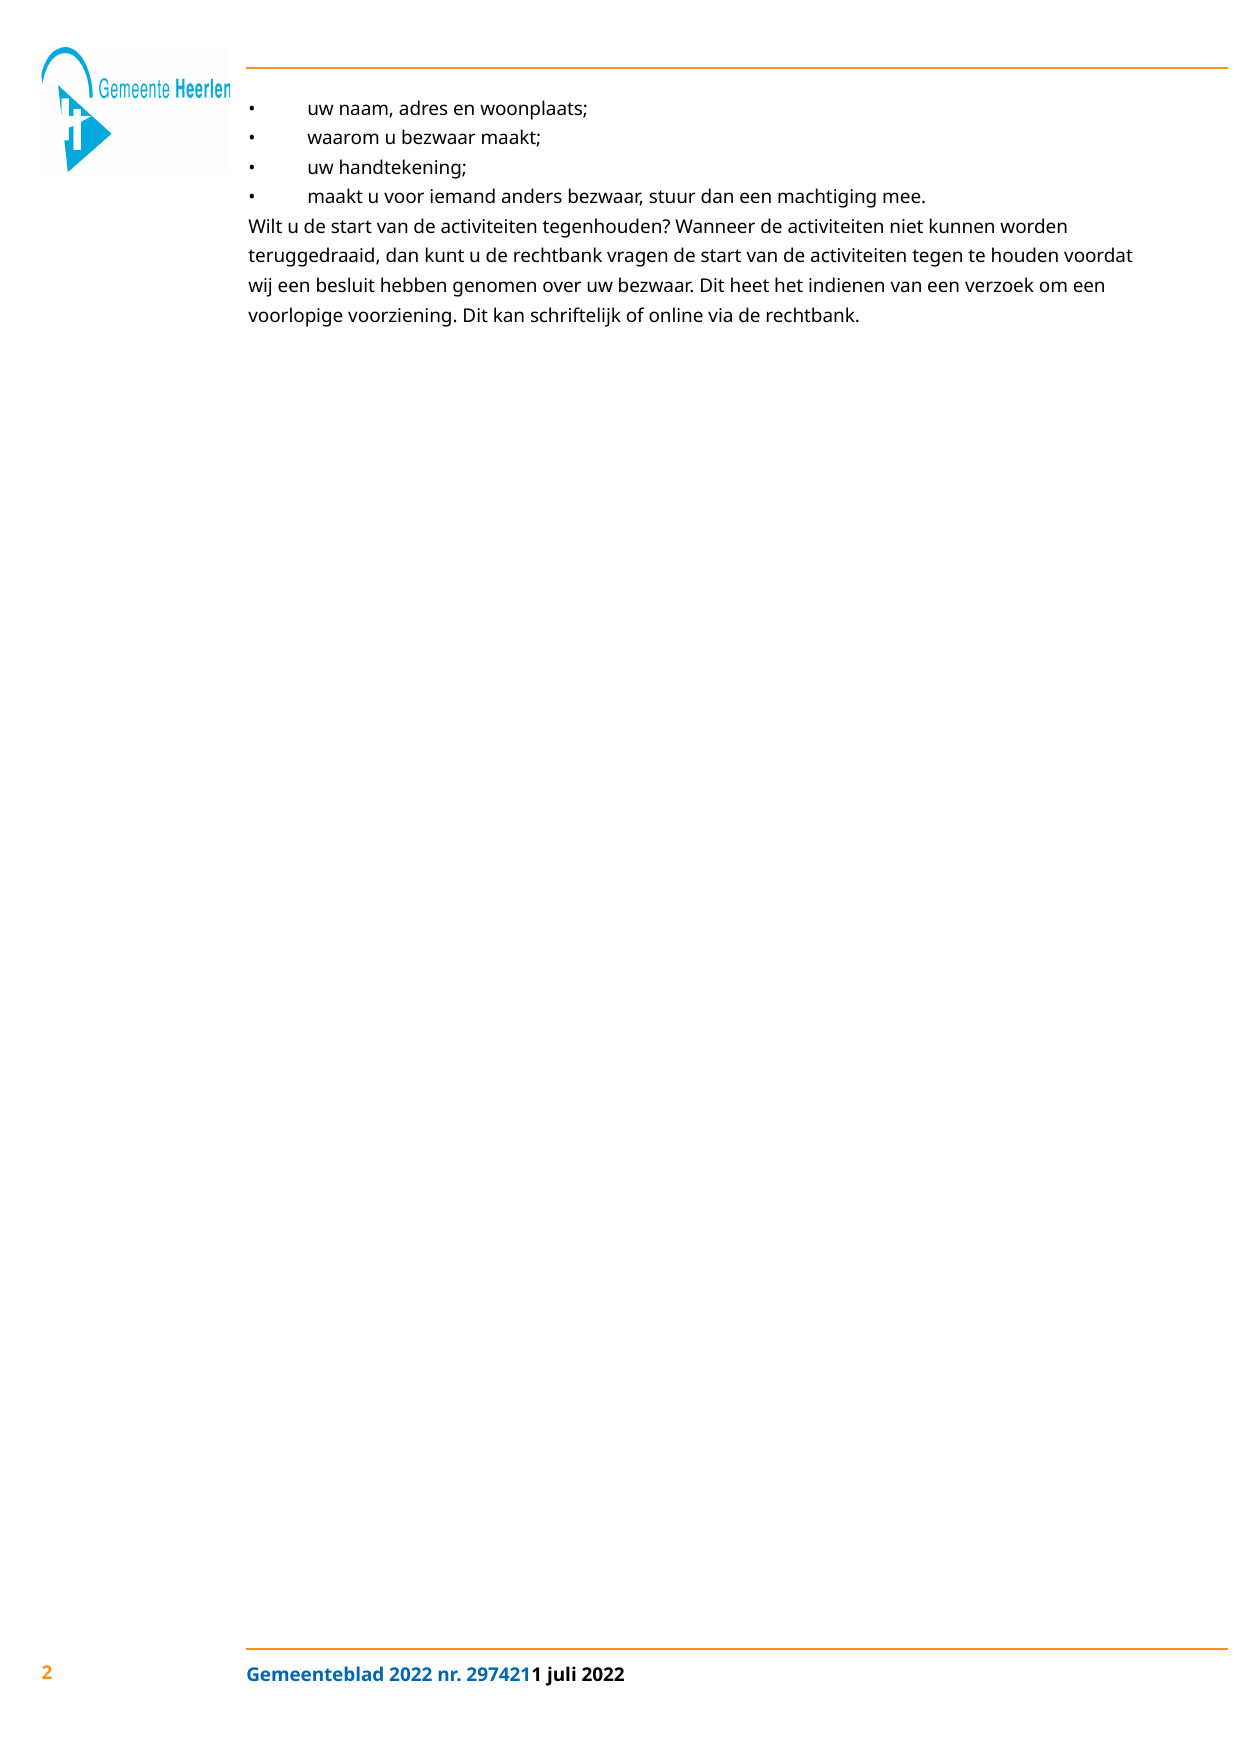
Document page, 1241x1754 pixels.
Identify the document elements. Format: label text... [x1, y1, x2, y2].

text Wilt u de start van de activiteiten tegenhouden? Wanneer de activiteiten niet kunnen worden teruggedraaid, dan kunt u de rechtbank vragen de start van de activiteiten tegen te houden voordat wij een besluit hebben genomen over uw bezwaar. Dit heet het indienen van een verzoek om een voorlopige voorziening. Dit kan schriftelijk of online via de rechtbank. [248, 213, 1152, 328]
list uw handtekening; [248, 154, 1152, 180]
picture [41, 47, 59, 70]
list maakt u voor iemand anders bezwaar, stuur dan een machtiging mee. [248, 183, 1152, 209]
list uw naam, adres en woonplaats; [248, 95, 1152, 121]
picture [41, 47, 231, 172]
list waarom u bezwaar maakt; [248, 124, 1152, 150]
